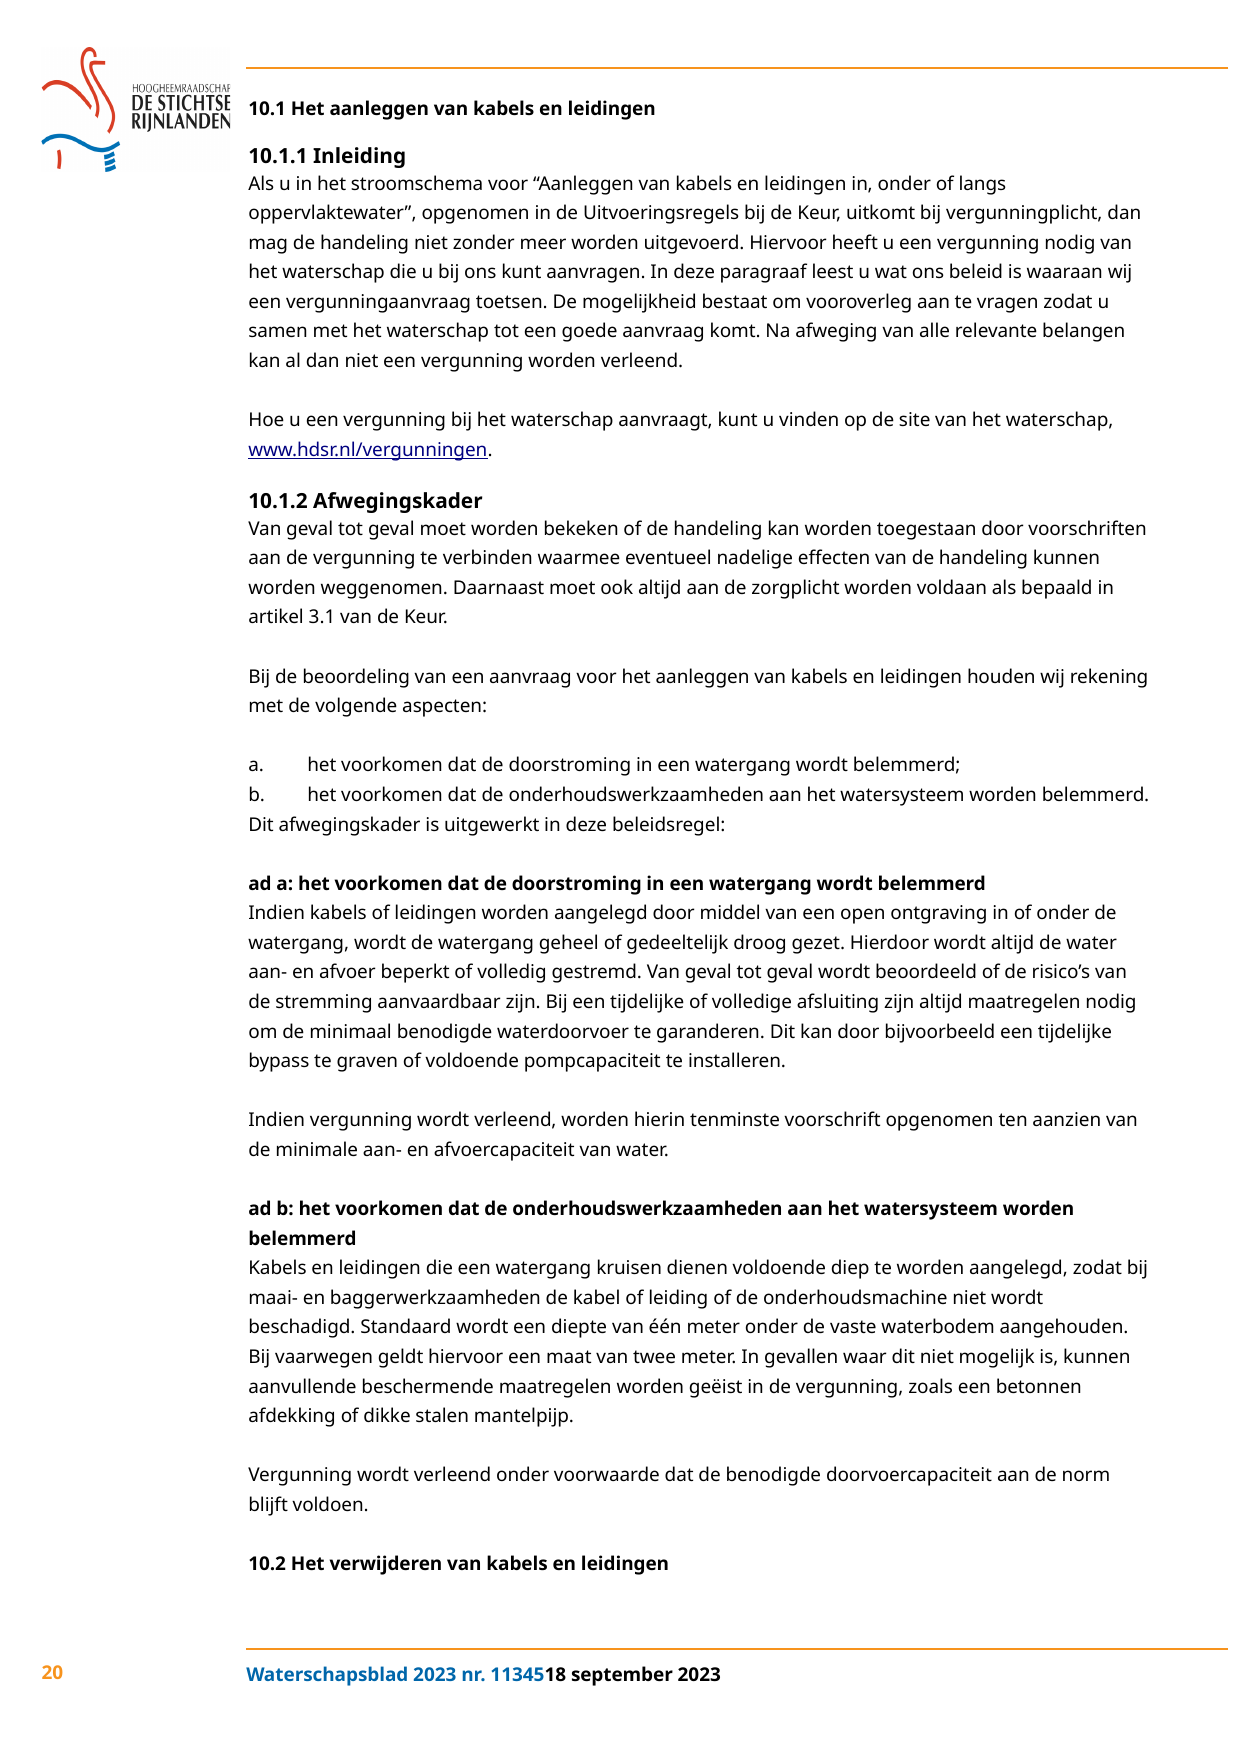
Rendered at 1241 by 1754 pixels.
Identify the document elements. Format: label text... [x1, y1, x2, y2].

text 10.1 Het aanleggen van kabels en leidingen [248, 95, 1152, 121]
text ad a: het voorkomen dat de doorstroming in een watergang wordt belemmerd [248, 870, 1152, 896]
text Indien kabels of leidingen worden aangelegd door middel van een open ontgraving in of onder de watergang, wordt de watergang geheel of gedeeltelijk droog gezet. Hierdoor wordt altijd de water aan- en afvoer beperkt of volledig gestremd. Van geval tot geval wordt beoordeeld of de risico’s van de stremming aanvaardbaar zijn. Bij een tijdelijke of volledige afsluiting zijn altijd maatregelen nodig om de minimaal benodigde waterdoorvoer te garanderen. Dit kan door bijvoorbeeld een tijdelijke bypass te graven of voldoende pompcapaciteit te installeren. [248, 899, 1152, 1073]
picture [41, 47, 231, 172]
text Als u in het stroomschema voor “Aanleggen van kabels en leidingen in, onder of langs oppervlaktewater”, opgenomen in de Uitvoeringsregels bij de Keur, uitkomt bij vergunningplicht, dan mag de handeling niet zonder meer worden uitgevoerd. Hiervoor heeft u een vergunning nodig van het waterschap die u bij ons kunt aanvragen. In deze paragraaf leest u wat ons beleid is waaraan wij een vergunningaanvraag toetsen. De mogelijkheid bestaat om vooroverleg aan te vragen zodat u samen met het waterschap tot een goede aanvraag komt. Na afweging van alle relevante belangen kan al dan niet een vergunning worden verleend. [248, 170, 1152, 373]
text Vergunning wordt verleend onder voorwaarde dat de benodigde doorvoercapaciteit aan de norm blijft voldoen. [248, 1462, 1152, 1517]
text Kabels en leidingen die een watergang kruisen dienen voldoende diep te worden aangelegd, zodat bij maai- en baggerwerkzaamheden de kabel of leiding of de onderhoudsmachine niet wordt beschadigd. Standaard wordt een diepte van één meter onder de vaste waterbodem aangehouden. Bij vaarwegen geldt hiervoor een maat van twee meter. In gevallen waar dit niet mogelijk is, kunnen aanvullende beschermende maatregelen worden geëist in de vergunning, zoals een betonnen afdekking of dikke stalen mantelpijp. [248, 1254, 1152, 1428]
text Van geval tot geval moet worden bekeken of de handeling kan worden toegestaan door voorschriften aan de vergunning te verbinden waarmee eventueel nadelige effecten van de handeling kunnen worden weggenomen. Daarnaast moet ook altijd aan de zorgplicht worden voldaan als bepaald in artikel 3.1 van de Keur. [248, 515, 1152, 629]
text Bij de beoordeling van een aanvraag voor het aanleggen van kabels en leidingen houden wij rekening met de volgende aspecten: [248, 663, 1152, 718]
text Indien vergunning wordt verleend, worden hierin tenminste voorschrift opgenomen ten aanzien van de minimale aan- en afvoercapaciteit van water. [248, 1107, 1152, 1162]
list het voorkomen dat de doorstroming in een watergang wordt belemmerd; [248, 752, 1152, 777]
text 10.1.2 Afwegingskader [248, 486, 1152, 515]
list het voorkomen dat de onderhoudswerkzaamheden aan het watersysteem worden belemmerd. [248, 781, 1152, 807]
text ad b: het voorkomen dat de onderhoudswerkzaamheden aan het watersysteem worden belemmerd [248, 1195, 1152, 1251]
text Dit afwegingskader is uitgewerkt in deze beleidsregel: [248, 811, 1152, 836]
text 10.2 Het verwijderen van kabels en leidingen [248, 1550, 1152, 1576]
text Hoe u een vergunning bij het waterschap aanvraagt, kunt u vinden op de site van het waterschap, www.hdsr.nl/vergunningen. [248, 406, 1152, 462]
text 10.1.1 Inleiding [248, 141, 1152, 170]
